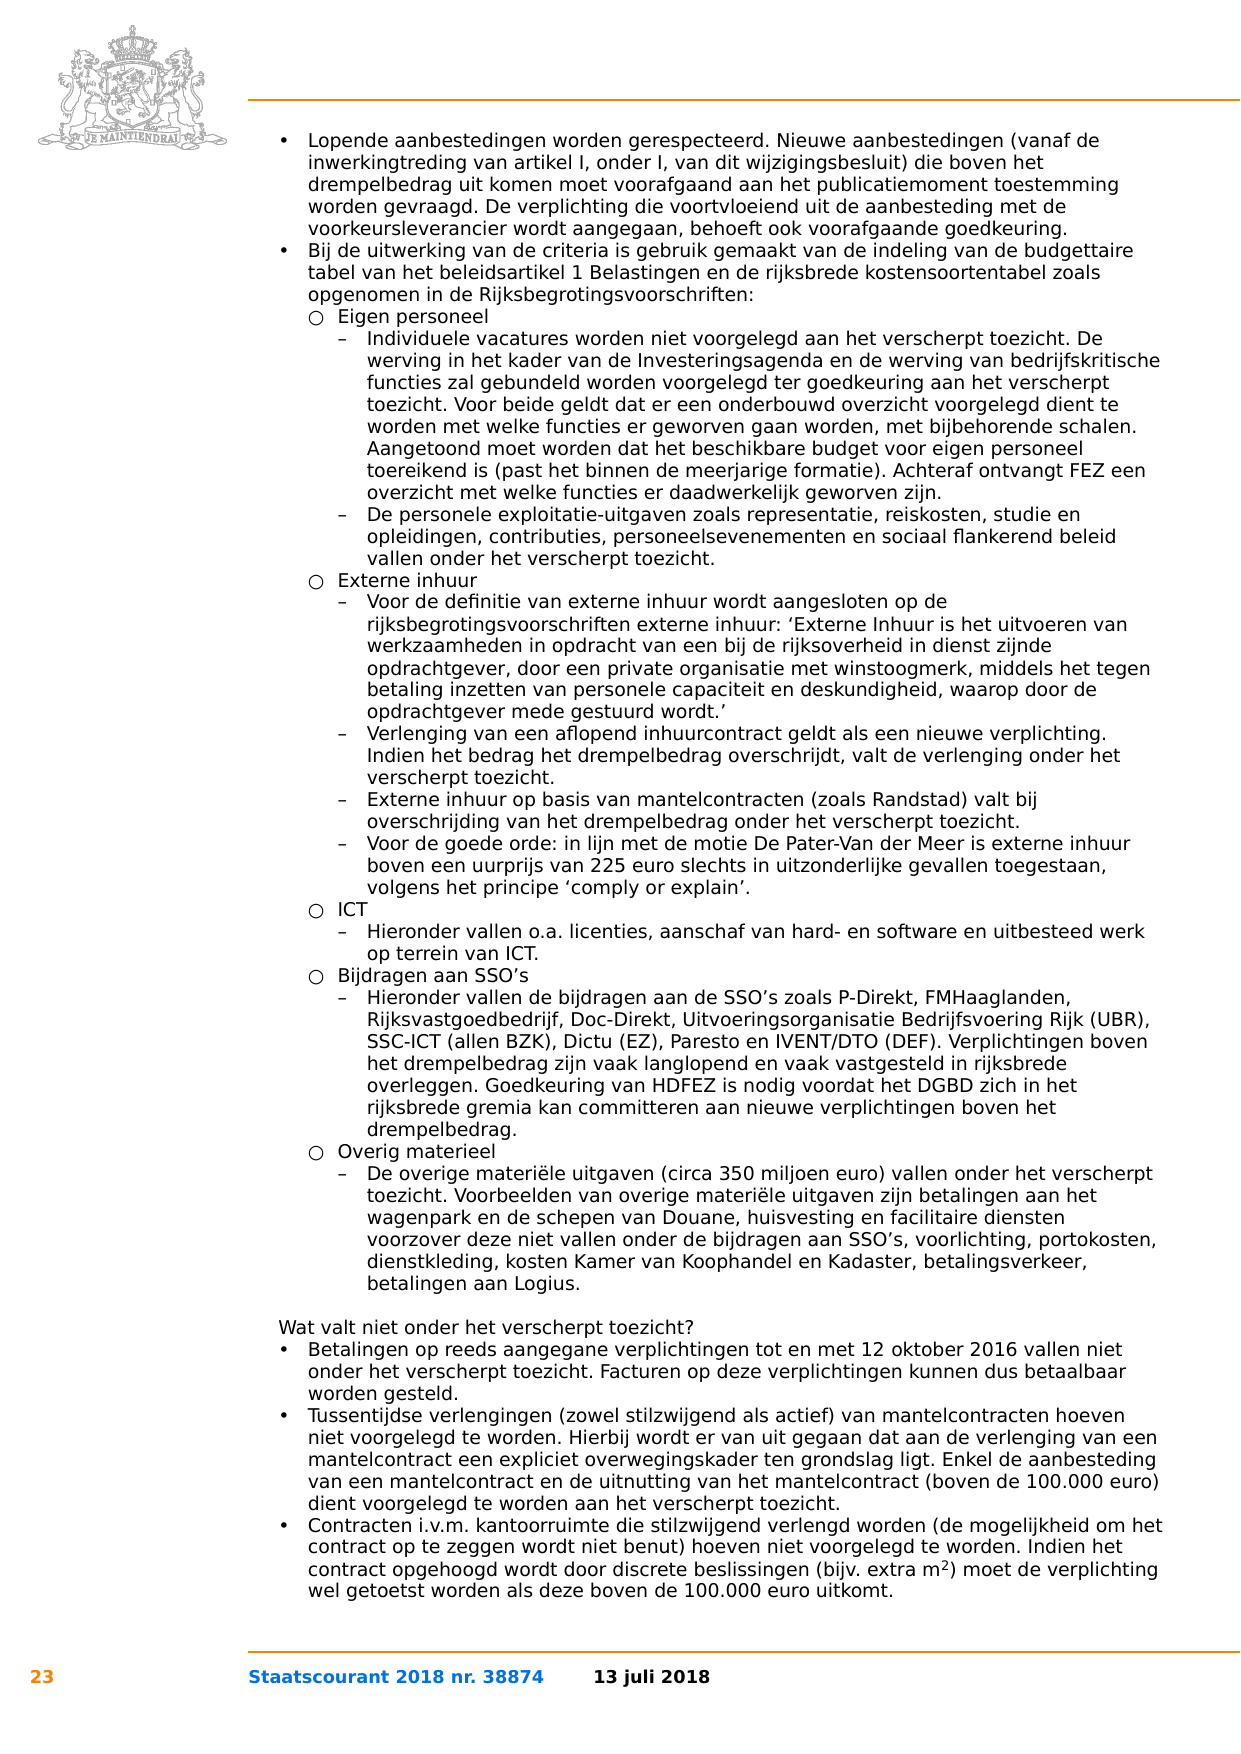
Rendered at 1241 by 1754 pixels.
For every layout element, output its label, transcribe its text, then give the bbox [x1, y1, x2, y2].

text – Verlenging van een aflopend inhuurcontract geldt als een nieuwe verplichting. Indien het bedrag het drempelbedrag overschrijdt, valt de verlenging onder het verscherpt toezicht. [337, 723, 1163, 789]
text Wat valt niet onder het verscherpt toezicht? [278, 1317, 1163, 1339]
text • Lopende aanbestedingen worden gerespecteerd. Nieuwe aanbestedingen (vanaf de inwerkingtreding van artikel I, onder I, van dit wijzigingsbesluit) die boven het drempelbedrag uit komen moet voorafgaand aan het publicatiemoment toestemming worden gevraagd. De verplichting die voortvloeiend uit de aanbesteding met de voorkeursleverancier wordt aangegaan, behoeft ook voorafgaande goedkeuring. [278, 130, 1163, 240]
text • Tussentijdse verlengingen (zowel stilzwijgend als actief) van mantelcontracten hoeven niet voorgelegd te worden. Hierbij wordt er van uit gegaan dat aan de verlenging van een mantelcontract een expliciet overwegingskader ten grondslag ligt. Enkel de aanbesteding van een mantelcontract en de uitnutting van het mantelcontract (boven de 100.000 euro) dient voorgelegd te worden aan het verscherpt toezicht. [278, 1404, 1163, 1514]
text – De personele exploitatie-uitgaven zoals representatie, reiskosten, studie en opleidingen, contributies, personeelsevenementen en sociaal flankerend beleid vallen onder het verscherpt toezicht. [337, 503, 1163, 569]
text – Hieronder vallen de bijdragen aan de SSO’s zoals P-Direkt, FMHaaglanden, Rijksvastgoedbedrijf, Doc-Direkt, Uitvoeringsorganisatie Bedrijfsvoering Rijk (UBR), SSC-ICT (allen BZK), Dictu (EZ), Paresto en IVENT/DTO (DEF). Verplichtingen boven het drempelbedrag zijn vaak langlopend en vaak vastgesteld in rijksbrede overleggen. Goedkeuring van HDFEZ is nodig voordat het DGBD zich in het rijksbrede gremia kan committeren aan nieuwe verplichtingen boven het drempelbedrag. [337, 987, 1163, 1141]
text – De overige materiële uitgaven (circa 350 miljoen euro) vallen onder het verscherpt toezicht. Voorbeelden van overige materiële uitgaven zijn betalingen aan het wagenpark en de schepen van Douane, huisvesting en facilitaire diensten voorzover deze niet vallen onder de bijdragen aan SSO’s, voorlichting, portokosten, dienstkleding, kosten Kamer van Koophandel en Kadaster, betalingsverkeer, betalingen aan Logius. [337, 1163, 1163, 1295]
text ○ Eigen personeel [308, 306, 1163, 328]
text ○ ICT [308, 899, 1163, 921]
text – Individuele vacatures worden niet voorgelegd aan het verscherpt toezicht. De werving in het kader van de Investeringsagenda en de werving van bedrijfskritische functies zal gebundeld worden voorgelegd ter goedkeuring aan het verscherpt toezicht. Voor beide geldt dat er een onderbouwd overzicht voorgelegd dient te worden met welke functies er geworven gaan worden, met bijbehorende schalen. Aangetoond moet worden dat het beschikbare budget voor eigen personeel toereikend is (past het binnen de meerjarige formatie). Achteraf ontvangt FEZ een overzicht met welke functies er daadwerkelijk geworven zijn. [337, 328, 1163, 503]
text ○ Overig materieel [308, 1141, 1163, 1163]
text – Voor de goede orde: in lijn met de motie De Pater-Van der Meer is externe inhuur boven een uurprijs van 225 euro slechts in uitzonderlijke gevallen toegestaan, volgens het principe ‘comply or explain’. [337, 833, 1163, 899]
text ○ Bijdragen aan SSO’s [308, 965, 1163, 987]
text • Bij de uitwerking van de criteria is gebruik gemaakt van de indeling van de budgettaire tabel van het beleidsartikel 1 Belastingen en de rijksbrede kostensoortentabel zoals opgenomen in de Rijksbegrotingsvoorschriften: [278, 240, 1163, 306]
text – Hieronder vallen o.a. licenties, aanschaf van hard- en software en uitbesteed werk op terrein van ICT. [337, 921, 1163, 965]
text – Externe inhuur op basis van mantelcontracten (zoals Randstad) valt bij overschrijding van het drempelbedrag onder het verscherpt toezicht. [337, 789, 1163, 833]
picture [38, 25, 227, 150]
text • Betalingen op reeds aangegane verplichtingen tot en met 12 oktober 2016 vallen niet onder het verscherpt toezicht. Facturen op deze verplichtingen kunnen dus betaalbaar worden gesteld. [278, 1339, 1163, 1404]
text – Voor de definitie van externe inhuur wordt aangesloten op de rijksbegrotingsvoorschriften externe inhuur: ‘Externe Inhuur is het uitvoeren van werkzaamheden in opdracht van een bij de rijksoverheid in dienst zijnde opdrachtgever, door een private organisatie met winstoogmerk, middels het tegen betaling inzetten van personele capaciteit en deskundigheid, waarop door de opdrachtgever mede gestuurd wordt.’ [337, 591, 1163, 723]
text • Contracten i.v.m. kantoorruimte die stilzwijgend verlengd worden (de mogelijkheid om het contract op te zeggen wordt niet benut) hoeven niet voorgelegd te worden. Indien het contract opgehoogd wordt door discrete beslissingen (bijv. extra m2) moet de verplichting wel getoetst worden als deze boven de 100.000 euro uitkomt. [278, 1514, 1163, 1602]
text ○ Externe inhuur [308, 569, 1163, 591]
